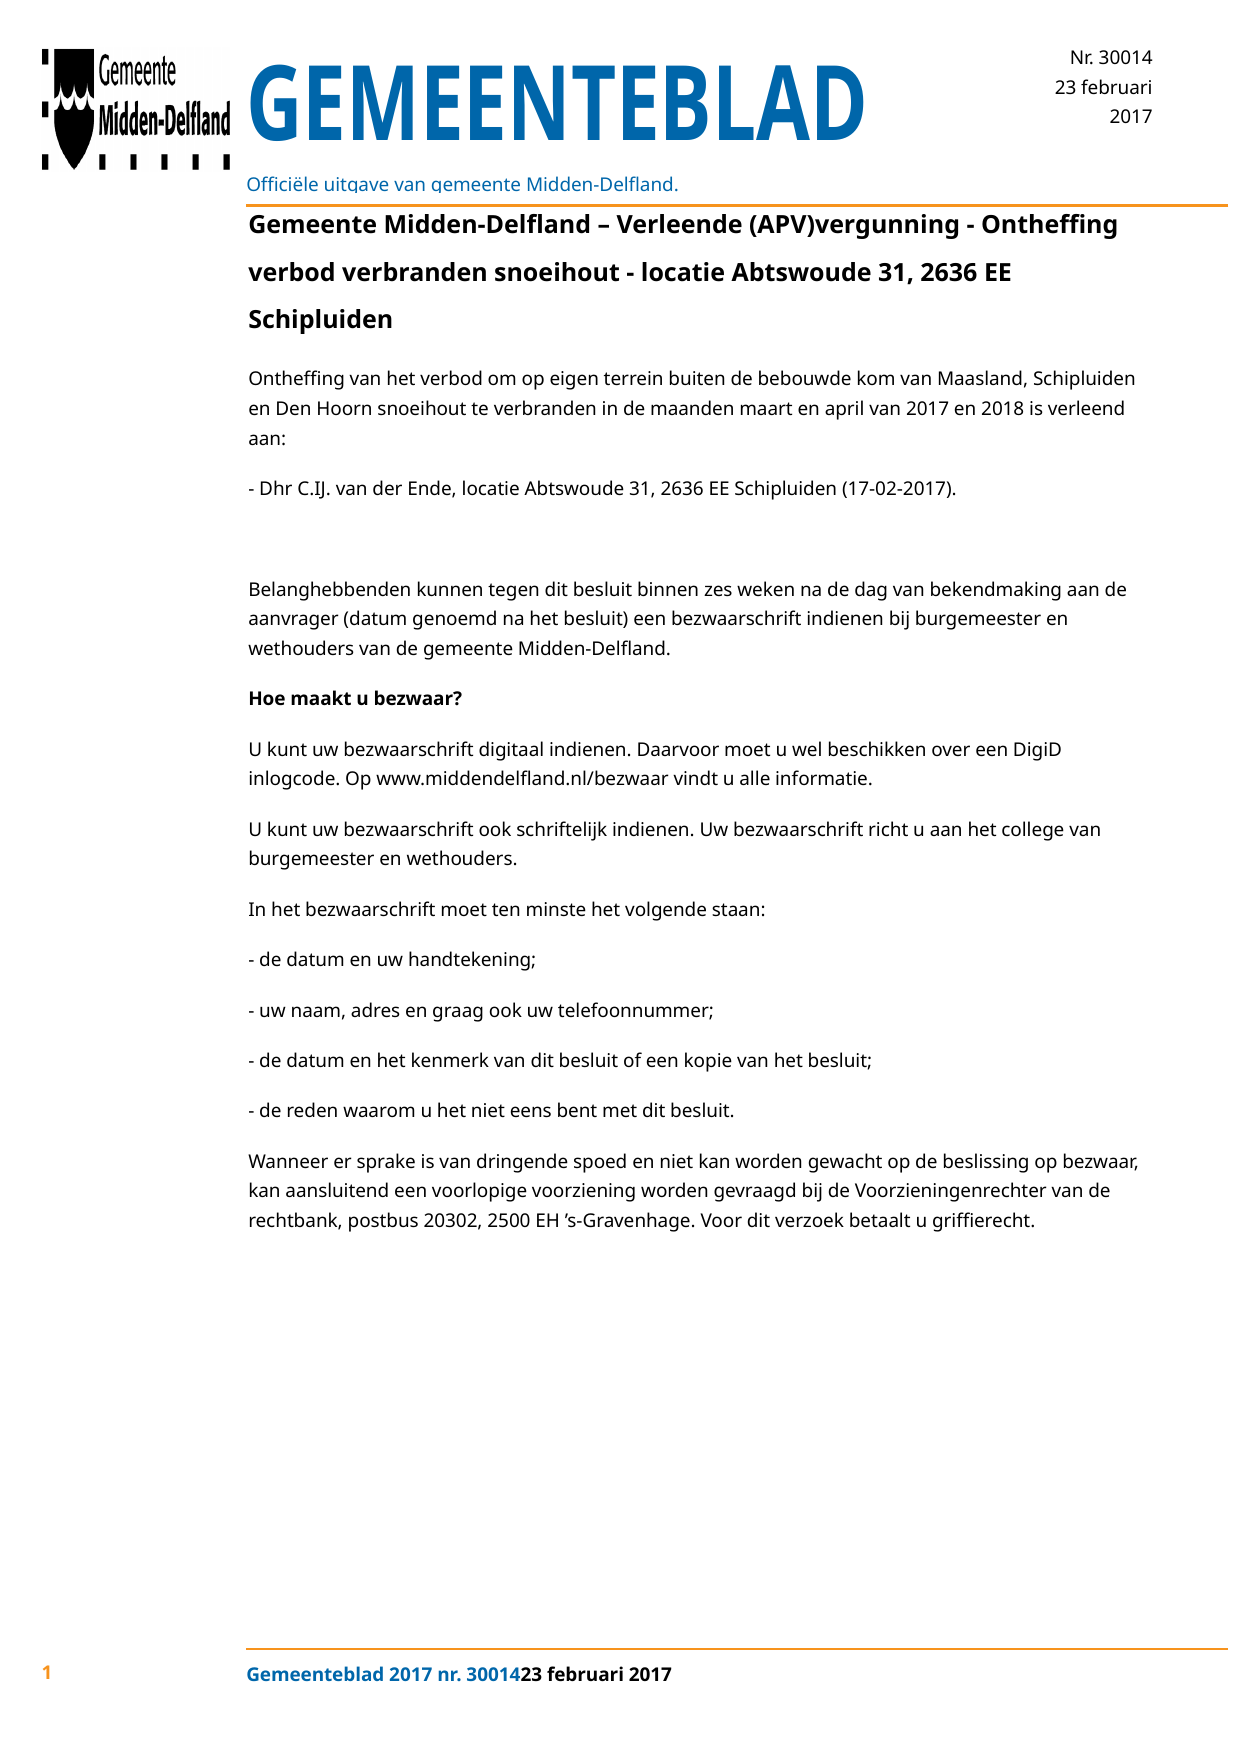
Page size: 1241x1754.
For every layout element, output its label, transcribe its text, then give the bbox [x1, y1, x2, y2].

text Ontheffing van het verbod om op eigen terrein buiten de bebouwde kom van Maasland, Schipluiden en Den Hoorn snoeihout te verbranden in de maanden maart en april van 2017 en 2018 is verleend aan: [248, 366, 1152, 450]
text U kunt uw bezwaarschrift digitaal indienen. Daarvoor moet u wel beschikken over een DigiD inlogcode. Op www.middendelfland.nl/bezwaar vindt u alle informatie. [248, 736, 1152, 791]
text - uw naam, adres en graag ook uw telefoonnummer; [248, 997, 1152, 1022]
text - de reden waarom u het niet eens bent met dit besluit. [248, 1098, 1152, 1123]
text Wanneer er sprake is van dringende spoed en niet kan worden gewacht op de beslissing op bezwaar, kan aansluitend een voorlopige voorziening worden gevraagd bij de Voorzieningenrechter van de rechtbank, postbus 20302, 2500 EH ’s-Gravenhage. Voor dit verzoek betaalt u griffierecht. [248, 1148, 1152, 1233]
text U kunt uw bezwaarschrift ook schriftelijk indienen. Uw bezwaarschrift richt u aan het college van burgemeester en wethouders. [248, 816, 1152, 871]
text - de datum en uw handtekening; [248, 946, 1152, 972]
text Gemeente Midden-Delfland – Verleende (APV)vergunning - Ontheffing verbod verbranden snoeihout - locatie Abtswoude 31, 2636 EE Schipluiden [248, 207, 1152, 336]
text In het bezwaarschrift moet ten minste het volgende staan: [248, 896, 1152, 922]
text Belanghebbenden kunnen tegen dit besluit binnen zes weken na de dag van bekendmaking aan de aanvrager (datum genoemd na het besluit) een bezwaarschrift indienen bij burgemeester en wethouders van de gemeente Midden-Delfland. [248, 576, 1152, 661]
text - de datum en het kenmerk van dit besluit of een kopie van het besluit; [248, 1047, 1152, 1073]
picture [41, 47, 231, 172]
text - Dhr C.IJ. van der Ende, locatie Abtswoude 31, 2636 EE Schipluiden (17-02-2017). [248, 475, 1152, 501]
text Hoe maakt u bezwaar? [248, 686, 1152, 711]
